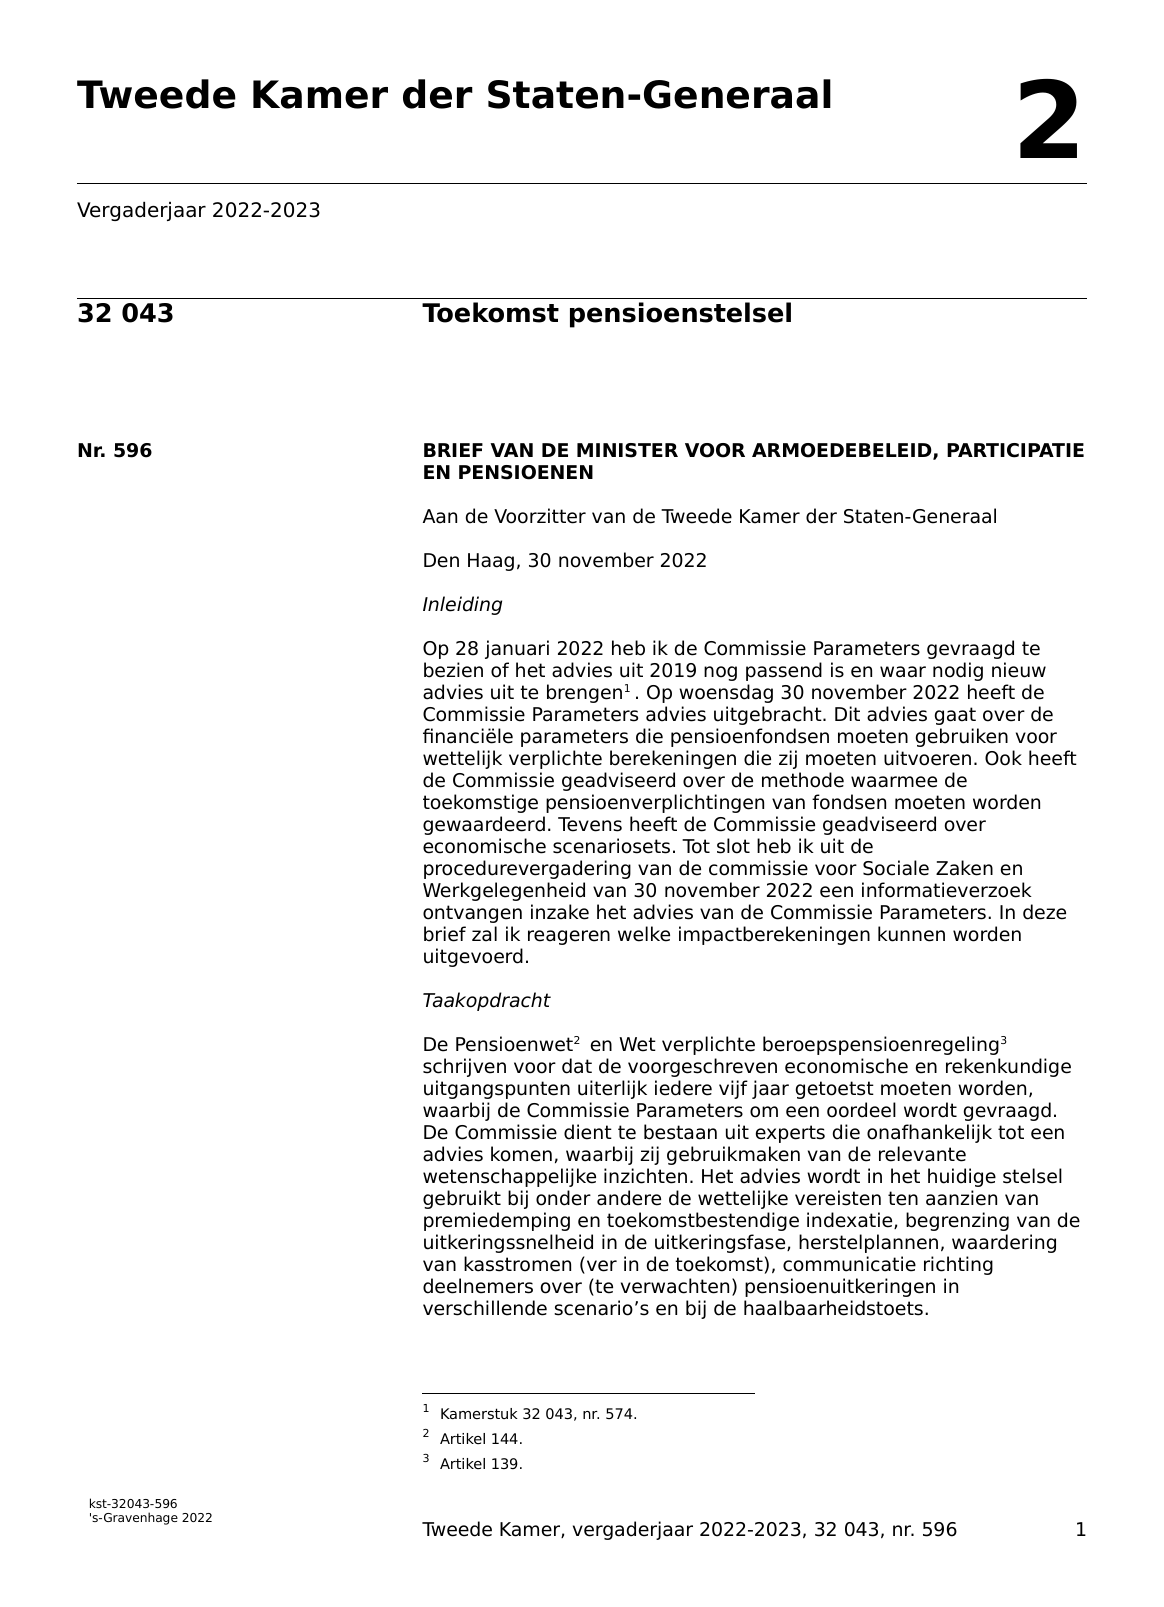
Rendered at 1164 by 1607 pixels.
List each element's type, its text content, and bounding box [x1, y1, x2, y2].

subtitle Inleiding [422, 594, 1087, 616]
subtitle 32 043 Toekomst pensioenstelsel [77, 299, 1087, 329]
text Aan de Voorzitter van de Tweede Kamer der Staten-Generaal [422, 506, 1087, 528]
table_header 2 [886, 59, 1087, 183]
subtitle Nr. 596 BRIEF VAN DE MINISTER VOOR ARMOEDEBELEID, PARTICIPATIE EN PENSIOENEN [77, 440, 1087, 484]
text 's-Gravenhage 2022 [88, 1511, 323, 1525]
text kst-32043-596 [88, 1497, 323, 1511]
text Den Haag, 30 november 2022 [422, 550, 1087, 572]
text De Pensioenwet en Wet verplichte beroepspensioenregeling schrijven voor dat de voorgeschreven economische en rekenkundige uitgangspunten uiterlijk iedere vijf jaar getoetst moeten worden, waarbij de Commissie Parameters om een oordeel wordt gevraagd. De Commissie dient te bestaan uit experts die onafhankelijk tot een advies komen, waarbij zij gebruikmaken van de relevante wetenschappelijke inzichten. Het advies wordt in het huidige stelsel gebruikt bij onder andere de wettelijke vereisten ten aanzien van premiedemping en toekomstbestendige indexatie, begrenzing van de uitkeringssnelheid in de uitkeringsfase, herstelplannen, waardering van kasstromen (ver in de toekomst), communicatie richting deelnemers over (te verwachten) pensioenuitkeringen in verschillende scenario’s en bij de haalbaarheidstoets. [422, 1034, 1087, 1320]
text Op 28 januari 2022 heb ik de Commissie Parameters gevraagd te bezien of het advies uit 2019 nog passend is en waar nodig nieuw advies uit te brengen. Op woensdag 30 november 2022 heeft de Commissie Parameters advies uitgebracht. Dit advies gaat over de financiële parameters die pensioenfondsen moeten gebruiken voor wettelijk verplichte berekeningen die zij moeten uitvoeren. Ook heeft de Commissie geadviseerd over de methode waarmee de toekomstige pensioenverplichtingen van fondsen moeten worden gewaardeerd. Tevens heeft de Commissie geadviseerd over economische scenariosets. Tot slot heb ik uit de procedurevergadering van de commissie voor Sociale Zaken en Werkgelegenheid van 30 november 2022 een informatieverzoek ontvangen inzake het advies van de Commissie Parameters. In deze brief zal ik reageren welke impactberekeningen kunnen worden uitgevoerd. [422, 638, 1087, 968]
text Artikel 144. [422, 1427, 1087, 1449]
subtitle Taakopdracht [422, 990, 1087, 1012]
text Kamerstuk 32 043, nr. 574. [422, 1402, 1087, 1424]
text Artikel 139. [422, 1452, 1087, 1474]
table_cell Vergaderjaar 2022-2023 [77, 184, 1087, 298]
table_header Tweede Kamer der Staten-Generaal [77, 59, 886, 183]
